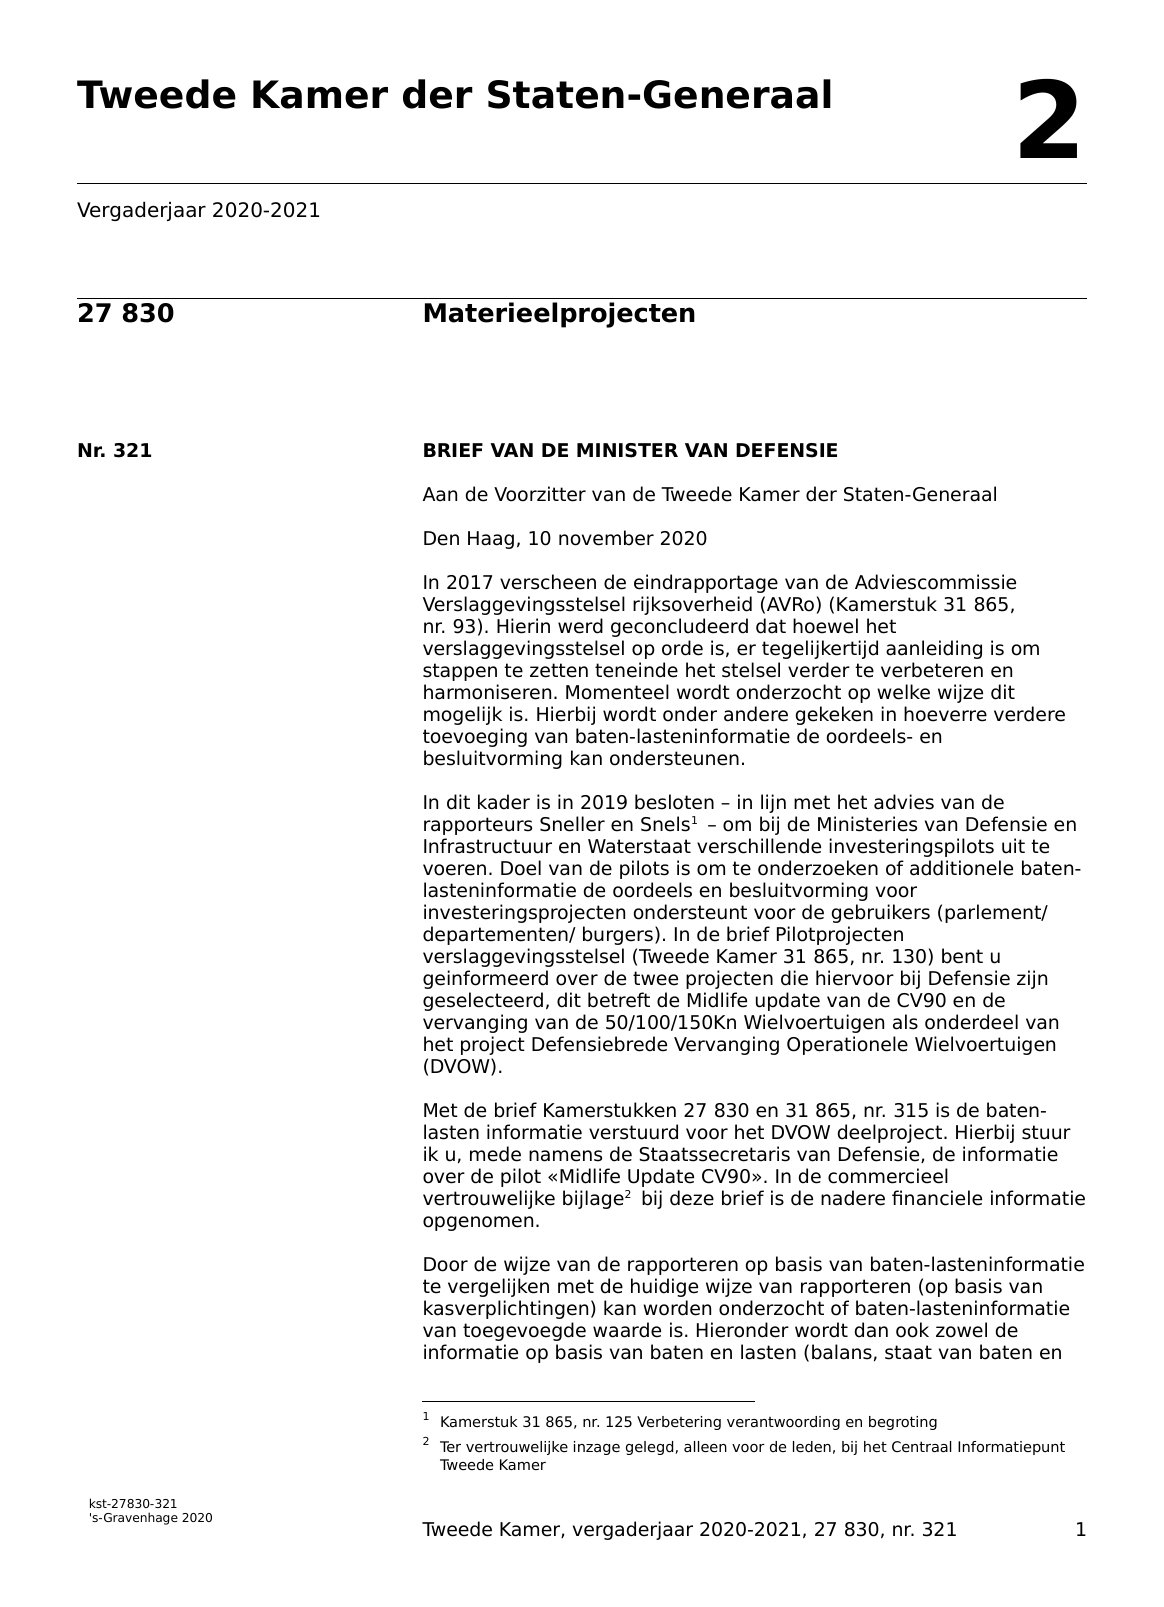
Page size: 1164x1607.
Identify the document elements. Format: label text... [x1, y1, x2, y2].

text Door de wijze van de rapporteren op basis van baten-lasteninformatie te vergelijken met de huidige wijze van rapporteren (op basis van kasverplichtingen) kan worden onderzocht of baten-lasteninformatie van toegevoegde waarde is. Hieronder wordt dan ook zowel de informatie op basis van baten en lasten (balans, staat van baten en [422, 1254, 1087, 1364]
table_header Tweede Kamer der Staten-Generaal [77, 59, 886, 183]
table_header 2 [886, 59, 1087, 183]
text Met de brief Kamerstukken 27 830 en 31 865, nr. 315 is de baten-lasten informatie verstuurd voor het DVOW deelproject. Hierbij stuur ik u, mede namens de Staatssecretaris van Defensie, de informatie over de pilot «Midlife Update CV90». In de commercieel vertrouwelijke bijlage bij deze brief is de nadere financiele informatie opgenomen. [422, 1100, 1087, 1232]
text Ter vertrouwelijke inzage gelegd, alleen voor de leden, bij het Centraal Informatiepunt Tweede Kamer [422, 1435, 1087, 1474]
text 's-Gravenhage 2020 [88, 1511, 323, 1525]
text In dit kader is in 2019 besloten – in lijn met het advies van de rapporteurs Sneller en Snels – om bij de Ministeries van Defensie en Infrastructuur en Waterstaat verschillende investeringspilots uit te voeren. Doel van de pilots is om te onderzoeken of additionele baten-lasteninformatie de oordeels en besluitvorming voor investeringsprojecten ondersteunt voor de gebruikers (parlement/ departementen/ burgers). In de brief Pilotprojecten verslaggevingsstelsel (Tweede Kamer 31 865, nr. 130) bent u geinformeerd over de twee projecten die hiervoor bij Defensie zijn geselecteerd, dit betreft de Midlife update van de CV90 en de vervanging van de 50/100/150Kn Wielvoertuigen als onderdeel van het project Defensiebrede Vervanging Operationele Wielvoertuigen (DVOW). [422, 792, 1087, 1078]
text Aan de Voorzitter van de Tweede Kamer der Staten-Generaal [422, 484, 1087, 506]
text In 2017 verscheen de eindrapportage van de Adviescommissie Verslaggevingsstelsel rijksoverheid (AVRo) (Kamerstuk 31 865, nr. 93). Hierin werd geconcludeerd dat hoewel het verslaggevingsstelsel op orde is, er tegelijkertijd aanleiding is om stappen te zetten teneinde het stelsel verder te verbeteren en harmoniseren. Momenteel wordt onderzocht op welke wijze dit mogelijk is. Hierbij wordt onder andere gekeken in hoeverre verdere toevoeging van baten-lasteninformatie de oordeels- en besluitvorming kan ondersteunen. [422, 572, 1087, 770]
text Kamerstuk 31 865, nr. 125 Verbetering verantwoording en begroting [422, 1410, 1087, 1432]
text Den Haag, 10 november 2020 [422, 528, 1087, 550]
table_cell Vergaderjaar 2020-2021 [77, 184, 1087, 298]
subtitle Nr. 321 BRIEF VAN DE MINISTER VAN DEFENSIE [77, 440, 1087, 462]
subtitle 27 830 Materieelprojecten [77, 299, 1087, 329]
text kst-27830-321 [88, 1497, 323, 1511]
